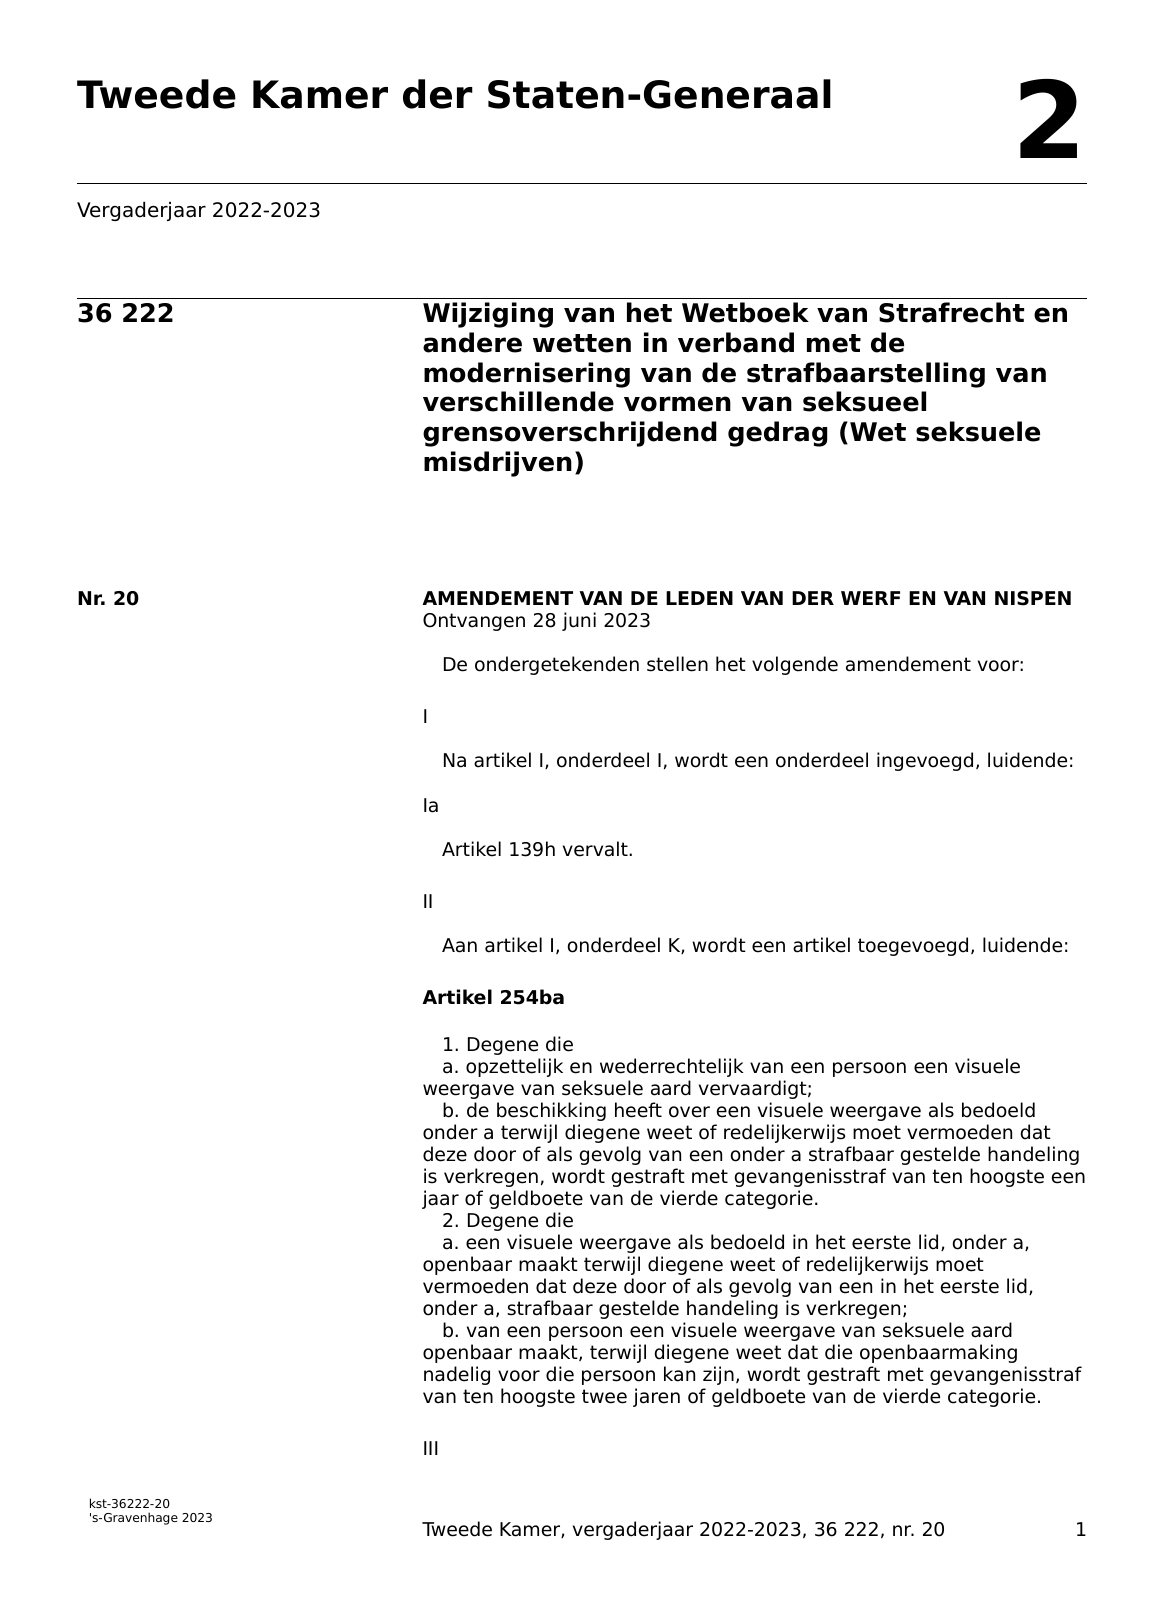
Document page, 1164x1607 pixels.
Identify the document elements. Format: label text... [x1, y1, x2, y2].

text a. opzettelijk en wederrechtelijk van een persoon een visuele weergave van seksuele aard vervaardigt; [422, 1056, 1087, 1100]
table_header Tweede Kamer der Staten-Generaal [77, 59, 886, 183]
text 2. Degene die [422, 1210, 1087, 1232]
subtitle Artikel 254ba [422, 987, 1087, 1009]
table_cell Vergaderjaar 2022-2023 [77, 184, 1087, 298]
table_header 2 [886, 59, 1087, 183]
text 1. Degene die [422, 1034, 1087, 1056]
text Ontvangen 28 juni 2023 [422, 610, 1087, 632]
text kst-36222-20 [88, 1497, 323, 1511]
text Artikel 139h vervalt. [422, 839, 1087, 861]
subtitle 36 222 Wijziging van het Wetboek van Strafrecht en andere wetten in verband met de modernisering van de strafbaarstelling van verschillende vormen van seksueel grensoverschrijdend gedrag (Wet seksuele misdrijven) [77, 299, 1087, 477]
text 's-Gravenhage 2023 [88, 1511, 323, 1525]
subtitle I [422, 706, 1087, 728]
subtitle III [422, 1437, 1087, 1459]
text Ia [422, 794, 1087, 817]
subtitle II [422, 891, 1087, 913]
text b. van een persoon een visuele weergave van seksuele aard openbaar maakt, terwijl diegene weet dat die openbaarmaking nadelig voor die persoon kan zijn, wordt gestraft met gevangenisstraf van ten hoogste twee jaren of geldboete van de vierde categorie. [422, 1319, 1087, 1407]
subtitle Nr. 20 AMENDEMENT VAN DE LEDEN VAN DER WERF EN VAN NISPEN [77, 588, 1087, 610]
text a. een visuele weergave als bedoeld in het eerste lid, onder a, openbaar maakt terwijl diegene weet of redelijkerwijs moet vermoeden dat deze door of als gevolg van een in het eerste lid, onder a, strafbaar gestelde handeling is verkregen; [422, 1232, 1087, 1319]
text Na artikel I, onderdeel I, wordt een onderdeel ingevoegd, luidende: [422, 750, 1087, 772]
text b. de beschikking heeft over een visuele weergave als bedoeld onder a terwijl diegene weet of redelijkerwijs moet vermoeden dat deze door of als gevolg van een onder a strafbaar gestelde handeling is verkregen, wordt gestraft met gevangenisstraf van ten hoogste een jaar of geldboete van de vierde categorie. [422, 1100, 1087, 1210]
text De ondergetekenden stellen het volgende amendement voor: [422, 654, 1087, 676]
text Aan artikel I, onderdeel K, wordt een artikel toegevoegd, luidende: [422, 935, 1087, 957]
